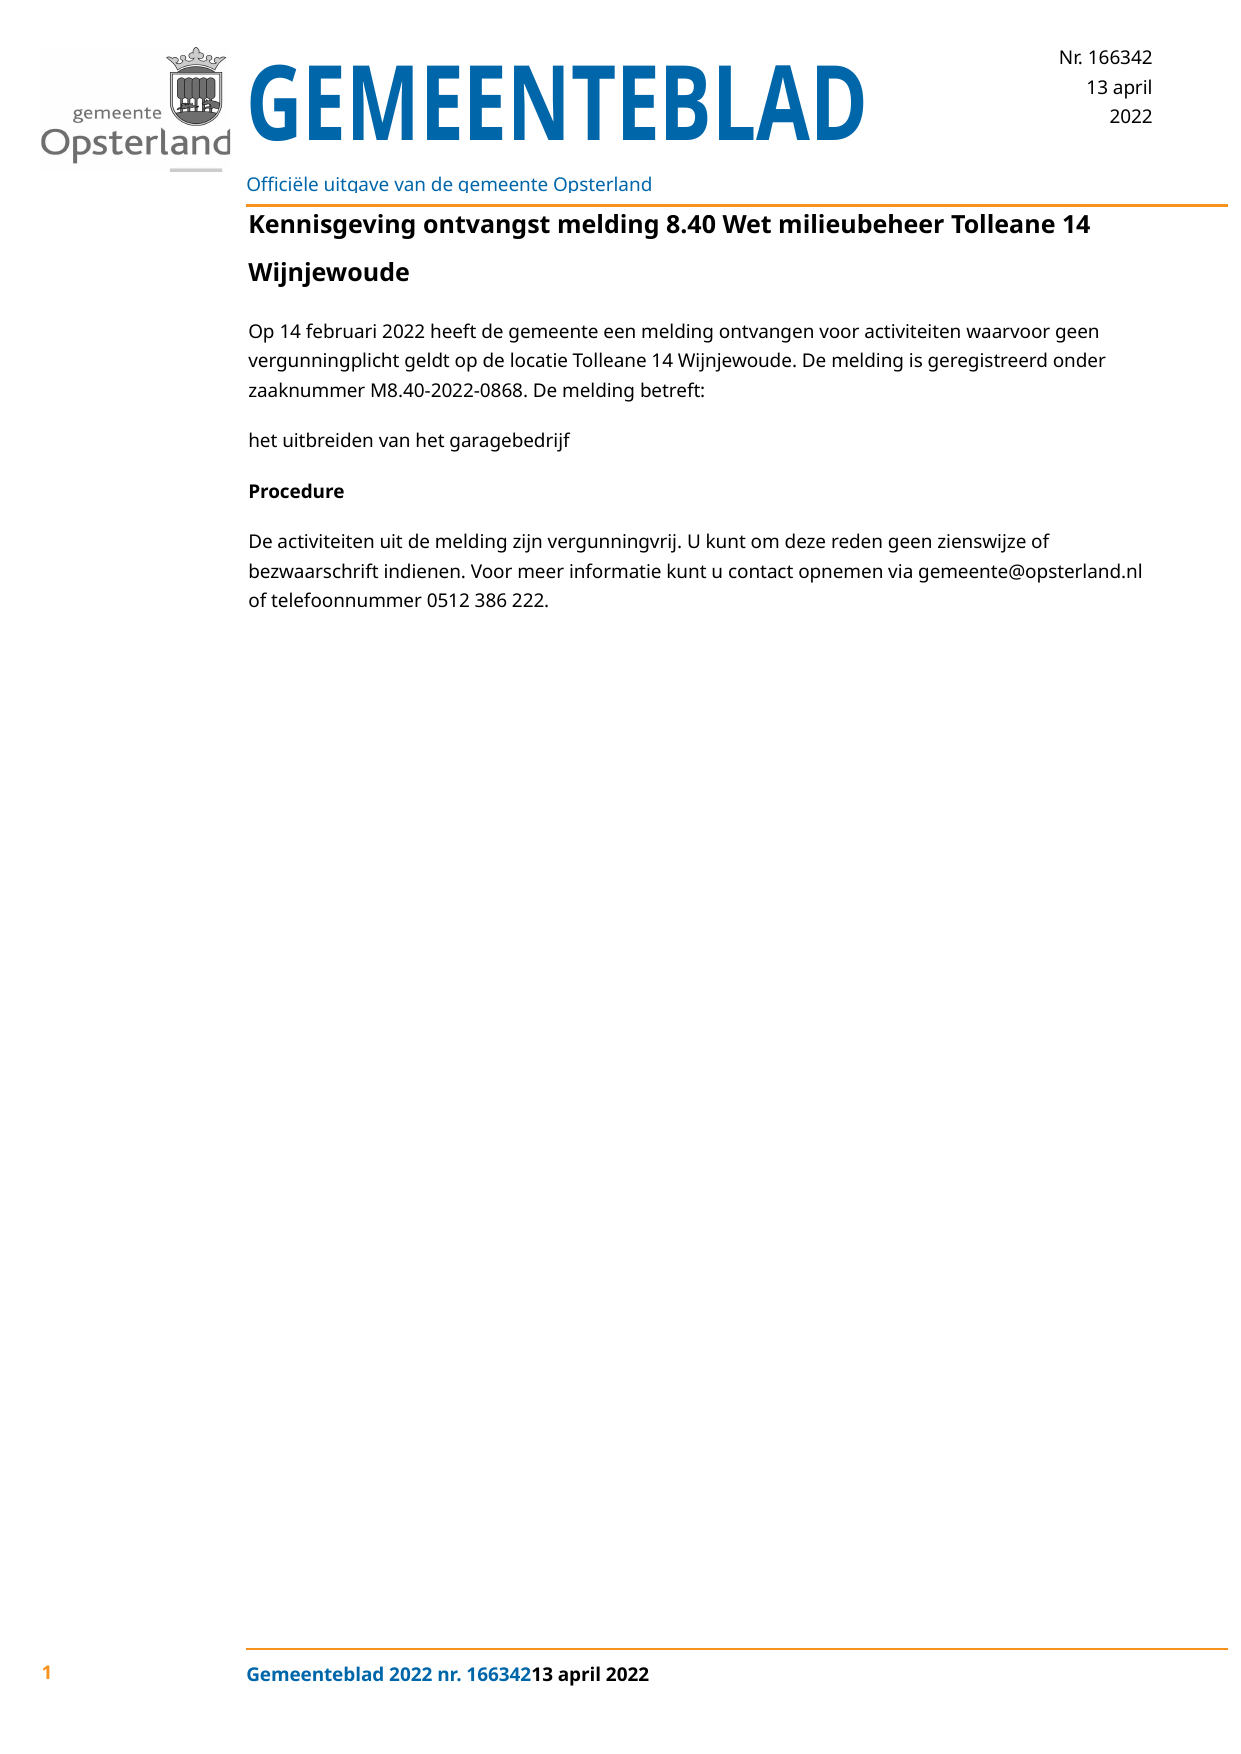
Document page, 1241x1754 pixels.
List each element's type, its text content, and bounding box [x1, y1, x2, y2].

text Procedure [248, 478, 1152, 504]
text het uitbreiden van het garagebedrijf [248, 427, 1152, 453]
text De activiteiten uit de melding zijn vergunningvrij. U kunt om deze reden geen zienswijze of bezwaarschrift indienen. Voor meer informatie kunt u contact opnemen via gemeente@opsterland.nl of telefoonnummer 0512 386 222. [248, 528, 1152, 613]
text Kennisgeving ontvangst melding 8.40 Wet milieubeheer Tolleane 14 Wijnjewoude [248, 207, 1152, 288]
text Op 14 februari 2022 heeft de gemeente een melding ontvangen voor activiteiten waarvoor geen vergunningplicht geldt op de locatie Tolleane 14 Wijnjewoude. De melding is geregistreerd onder zaaknummer M8.40-2022-0868. De melding betreft: [248, 318, 1152, 403]
picture [41, 47, 231, 172]
